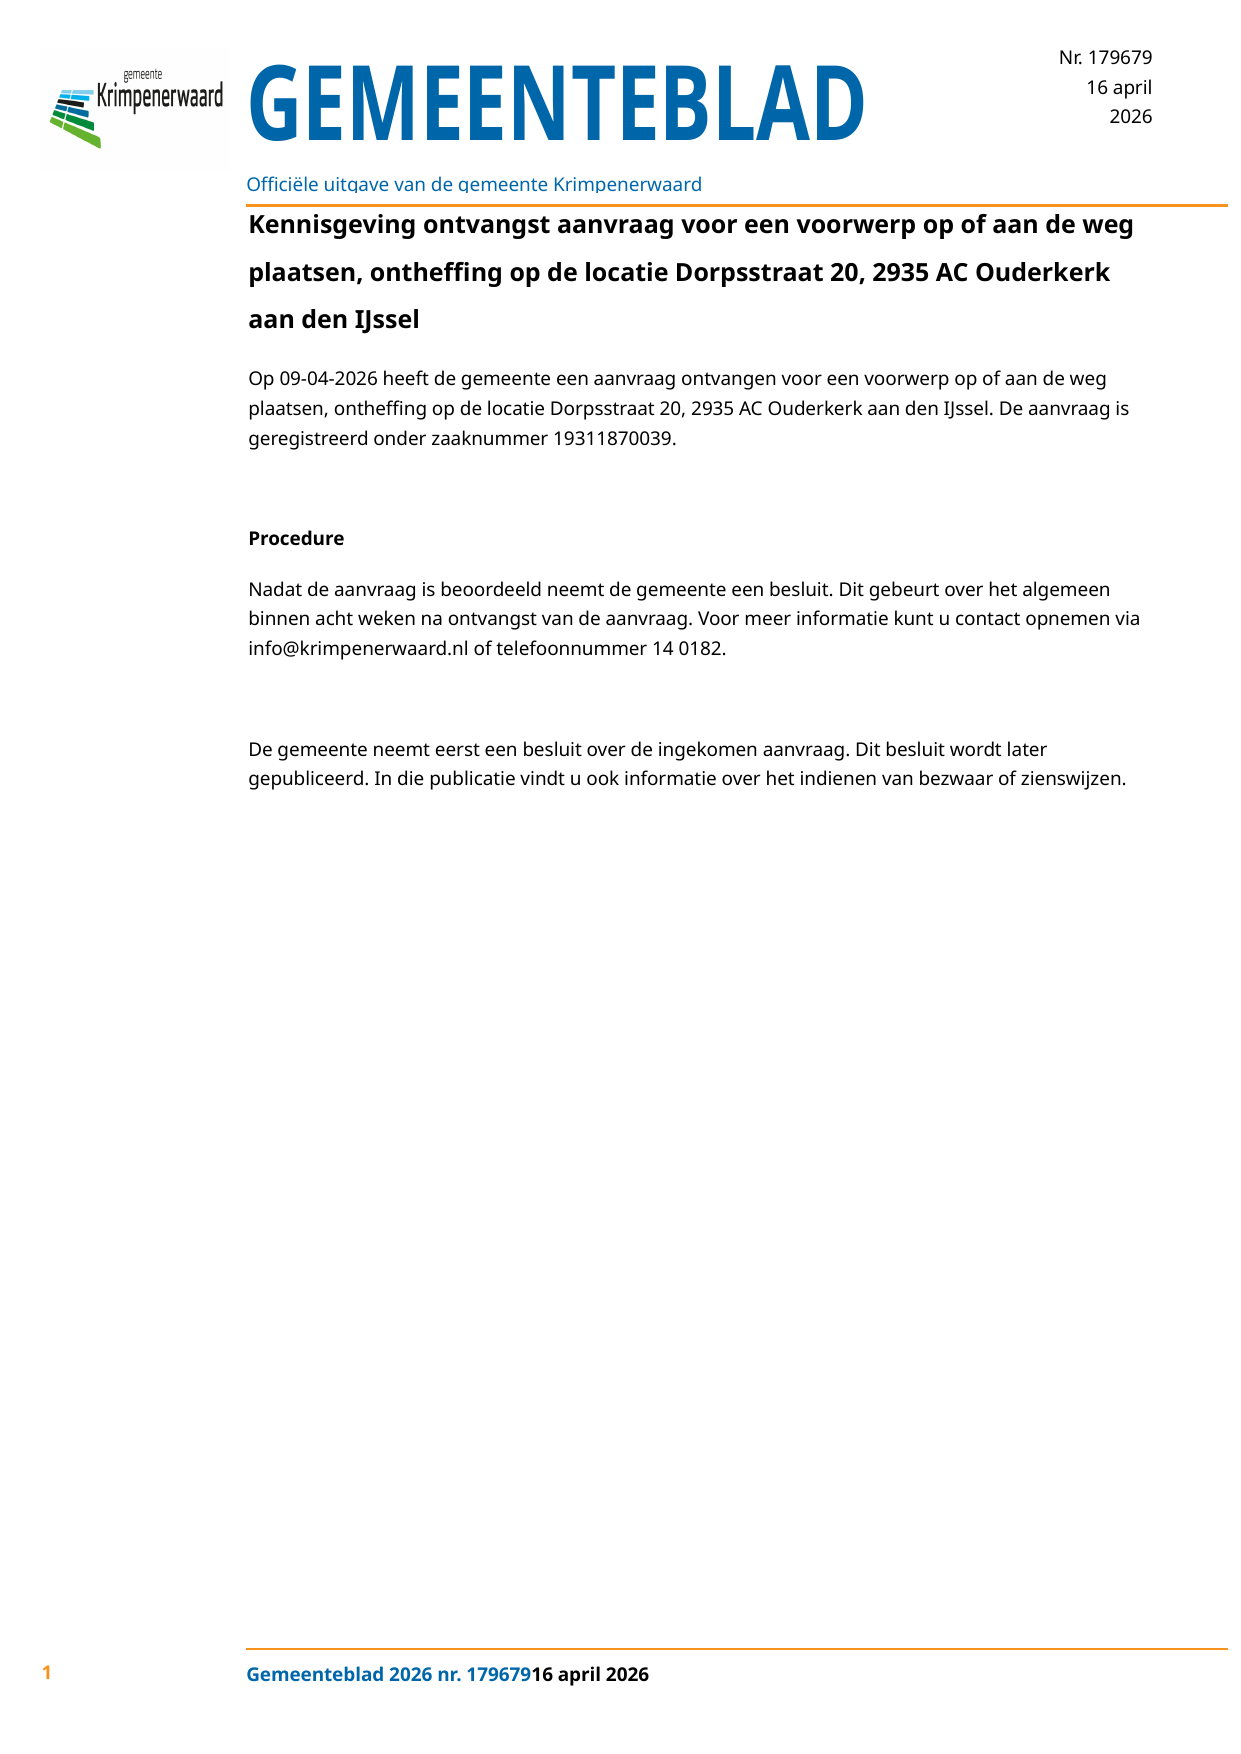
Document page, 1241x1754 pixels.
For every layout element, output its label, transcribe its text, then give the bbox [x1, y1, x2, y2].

text Procedure [248, 526, 1152, 551]
text Op 09-04-2026 heeft de gemeente een aanvraag ontvangen voor een voorwerp op of aan de weg plaatsen, ontheffing op de locatie Dorpsstraat 20, 2935 AC Ouderkerk aan den IJssel. De aanvraag is geregistreerd onder zaaknummer 19311870039. [248, 366, 1152, 450]
picture [41, 47, 231, 172]
text De gemeente neemt eerst een besluit over de ingekomen aanvraag. Dit besluit wordt later gepubliceerd. In die publicatie vindt u ook informatie over het indienen van bezwaar of zienswijzen. [248, 736, 1152, 791]
text Nadat de aanvraag is beoordeeld neemt de gemeente een besluit. Dit gebeurt over het algemeen binnen acht weken na ontvangst van de aanvraag. Voor meer informatie kunt u contact opnemen via info@krimpenerwaard.nl of telefoonnummer 14 0182. [248, 576, 1152, 661]
text Kennisgeving ontvangst aanvraag voor een voorwerp op of aan de weg plaatsen, ontheffing op de locatie Dorpsstraat 20, 2935 AC Ouderkerk aan den IJssel [248, 207, 1152, 336]
